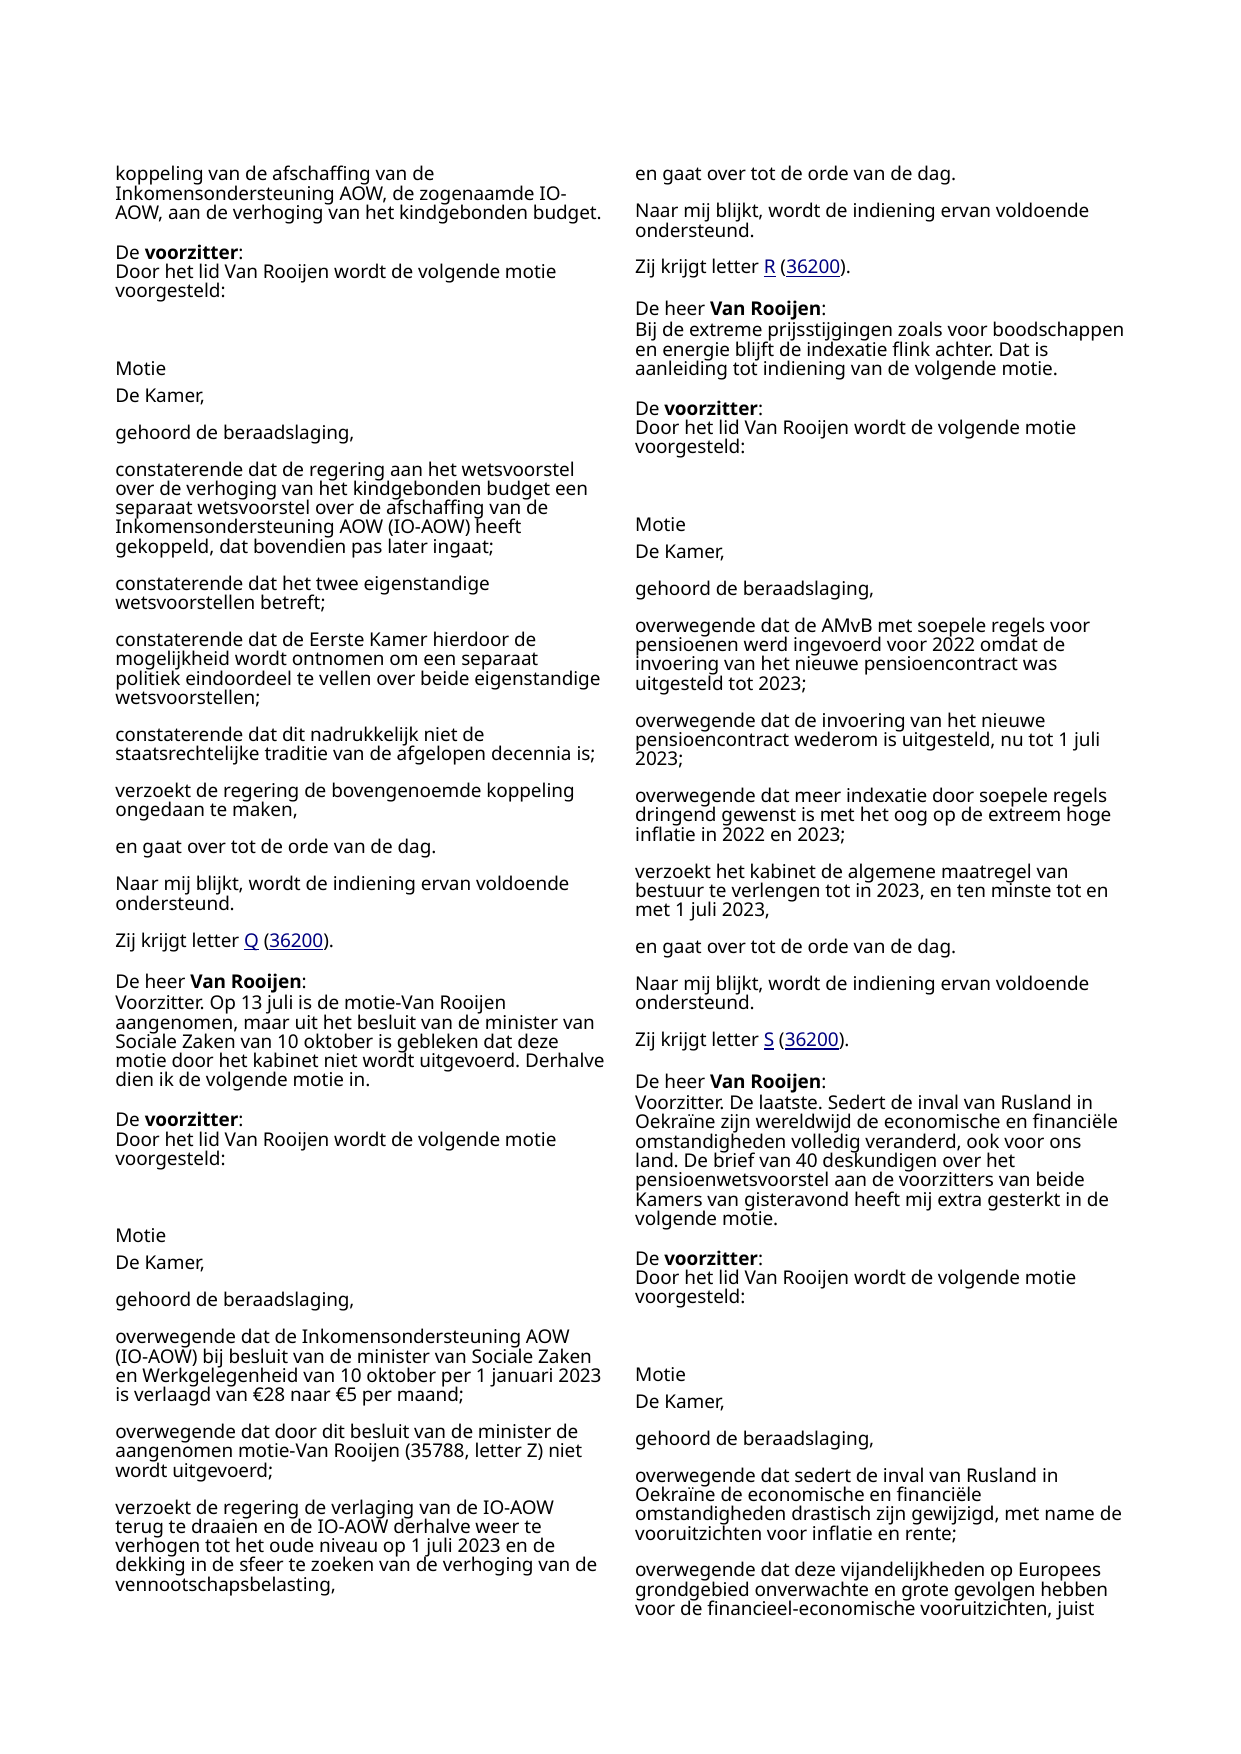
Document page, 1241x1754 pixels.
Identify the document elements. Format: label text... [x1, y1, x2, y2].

text gehoord de beraadslaging, [115, 1291, 605, 1311]
text Voorzitter. Op 13 juli is de motie-Van Rooijen aangenomen, maar uit het besluit van de minister van Sociale Zaken van 10 oktober is gebleken dat deze motie door het kabinet niet wordt uitgevoerd. Derhalve dien ik de volgende motie in. [115, 994, 605, 1091]
text Zij krijgt letter R (36200). [635, 258, 1125, 278]
text overwegende dat de invoering van het nieuwe pensioencontract wederom is uitgesteld, nu tot 1 juli 2023; [635, 712, 1125, 769]
text gehoord de beraadslaging, [115, 424, 605, 443]
text Naar mij blijkt, wordt de indiening ervan voldoende ondersteund. [635, 975, 1125, 1014]
text Bij de extreme prijsstijgingen zoals voor boodschappen en energie blijft de indexatie flink achter. Dat is aanleiding tot indiening van de volgende motie. [635, 321, 1125, 379]
text constaterende dat de Eerste Kamer hierdoor de mogelijkheid wordt ontnomen om een separaat politiek eindoordeel te vellen over beide eigenstandige wetsvoorstellen; [115, 631, 605, 708]
text Naar mij blijkt, wordt de indiening ervan voldoende ondersteund. [635, 202, 1125, 241]
text Voorzitter. De laatste. Sedert de inval van Rusland in Oekraïne zijn wereldwijd de economische en financiële omstandigheden volledig veranderd, ook voor ons land. De brief van 40 deskundigen over het pensioenwetsvoorstel aan de voorzitters van beide Kamers van gisteravond heeft mij extra gesterkt in de volgende motie. [635, 1094, 1125, 1229]
text De heer Van Rooijen: [115, 969, 605, 994]
text De Kamer, [115, 1254, 605, 1274]
text De voorzitter: [115, 1111, 605, 1131]
text en gaat over tot de orde van de dag. [115, 838, 605, 858]
text De voorzitter: [115, 244, 605, 263]
text verzoekt het kabinet de algemene maatregel van bestuur te verlengen tot in 2023, en ten minste tot en met 1 juli 2023, [635, 863, 1125, 920]
text gehoord de beraadslaging, [635, 580, 1125, 599]
text constaterende dat het twee eigenstandige wetsvoorstellen betreft; [115, 575, 605, 613]
text verzoekt de regering de bovengenoemde koppeling ongedaan te maken, [115, 782, 605, 821]
text gehoord de beraadslaging, [635, 1430, 1125, 1449]
text Naar mij blijkt, wordt de indiening ervan voldoende ondersteund. [115, 875, 605, 914]
text overwegende dat de AMvB met soepele regels voor pensioenen werd ingevoerd voor 2022 omdat de invoering van het nieuwe pensioencontract was uitgesteld tot 2023; [635, 617, 1125, 694]
text De Kamer, [635, 1393, 1125, 1412]
text Door het lid Van Rooijen wordt de volgende motie voorgesteld: [635, 1269, 1125, 1308]
text Door het lid Van Rooijen wordt de volgende motie voorgesteld: [635, 419, 1125, 458]
text koppeling van de afschaffing van de Inkomensondersteuning AOW, de zogenaamde IO-AOW, aan de verhoging van het kindgebonden budget. [115, 165, 605, 223]
text Door het lid Van Rooijen wordt de volgende motie voorgesteld: [115, 263, 605, 302]
text Door het lid Van Rooijen wordt de volgende motie voorgesteld: [115, 1131, 605, 1169]
text De voorzitter: [635, 400, 1125, 419]
text overwegende dat deze vijandelijkheden op Europees grondgebied onverwachte en grote gevolgen hebben voor de financieel-economische vooruitzichten, juist [635, 1561, 1125, 1619]
text en gaat over tot de orde van de dag. [635, 165, 1125, 184]
text constaterende dat dit nadrukkelijk niet de staatsrechtelijke traditie van de afgelopen decennia is; [115, 726, 605, 764]
text De voorzitter: [635, 1250, 1125, 1269]
text overwegende dat meer indexatie door soepele regels dringend gewenst is met het oog op de extreem hoge inflatie in 2022 en 2023; [635, 787, 1125, 845]
text overwegende dat de Inkomensondersteuning AOW (IO-AOW) bij besluit van de minister van Sociale Zaken en Werkgelegenheid van 10 oktober per 1 januari 2023 is verlaagd van €28 naar €5 per maand; [115, 1328, 605, 1405]
text De heer Van Rooijen: [635, 1068, 1125, 1094]
text Motie [115, 1223, 605, 1248]
text Motie [115, 355, 605, 381]
text constaterende dat de regering aan het wetsvoorstel over de verhoging van het kindgebonden budget een separaat wetsvoorstel over de afschaffing van de Inkomensondersteuning AOW (IO-AOW) heeft gekoppeld, dat bovendien pas later ingaat; [115, 461, 605, 557]
text overwegende dat door dit besluit van de minister de aangenomen motie-Van Rooijen (35788, letter Z) niet wordt uitgevoerd; [115, 1423, 605, 1481]
text De heer Van Rooijen: [635, 296, 1125, 321]
text Zij krijgt letter Q (36200). [115, 932, 605, 951]
text en gaat over tot de orde van de dag. [635, 938, 1125, 957]
text Motie [635, 511, 1125, 537]
text overwegende dat sedert de inval van Rusland in Oekraïne de economische en financiële omstandigheden drastisch zijn gewijzigd, met name de vooruitzichten voor inflatie en rente; [635, 1467, 1125, 1544]
text De Kamer, [635, 543, 1125, 562]
text Zij krijgt letter S (36200). [635, 1031, 1125, 1051]
text De Kamer, [115, 387, 605, 406]
text Motie [635, 1361, 1125, 1387]
text verzoekt de regering de verlaging van de IO-AOW terug te draaien en de IO-AOW derhalve weer te verhogen tot het oude niveau op 1 juli 2023 en de dekking in de sfeer te zoeken van de verhoging van de vennootschapsbelasting, [115, 1499, 605, 1595]
